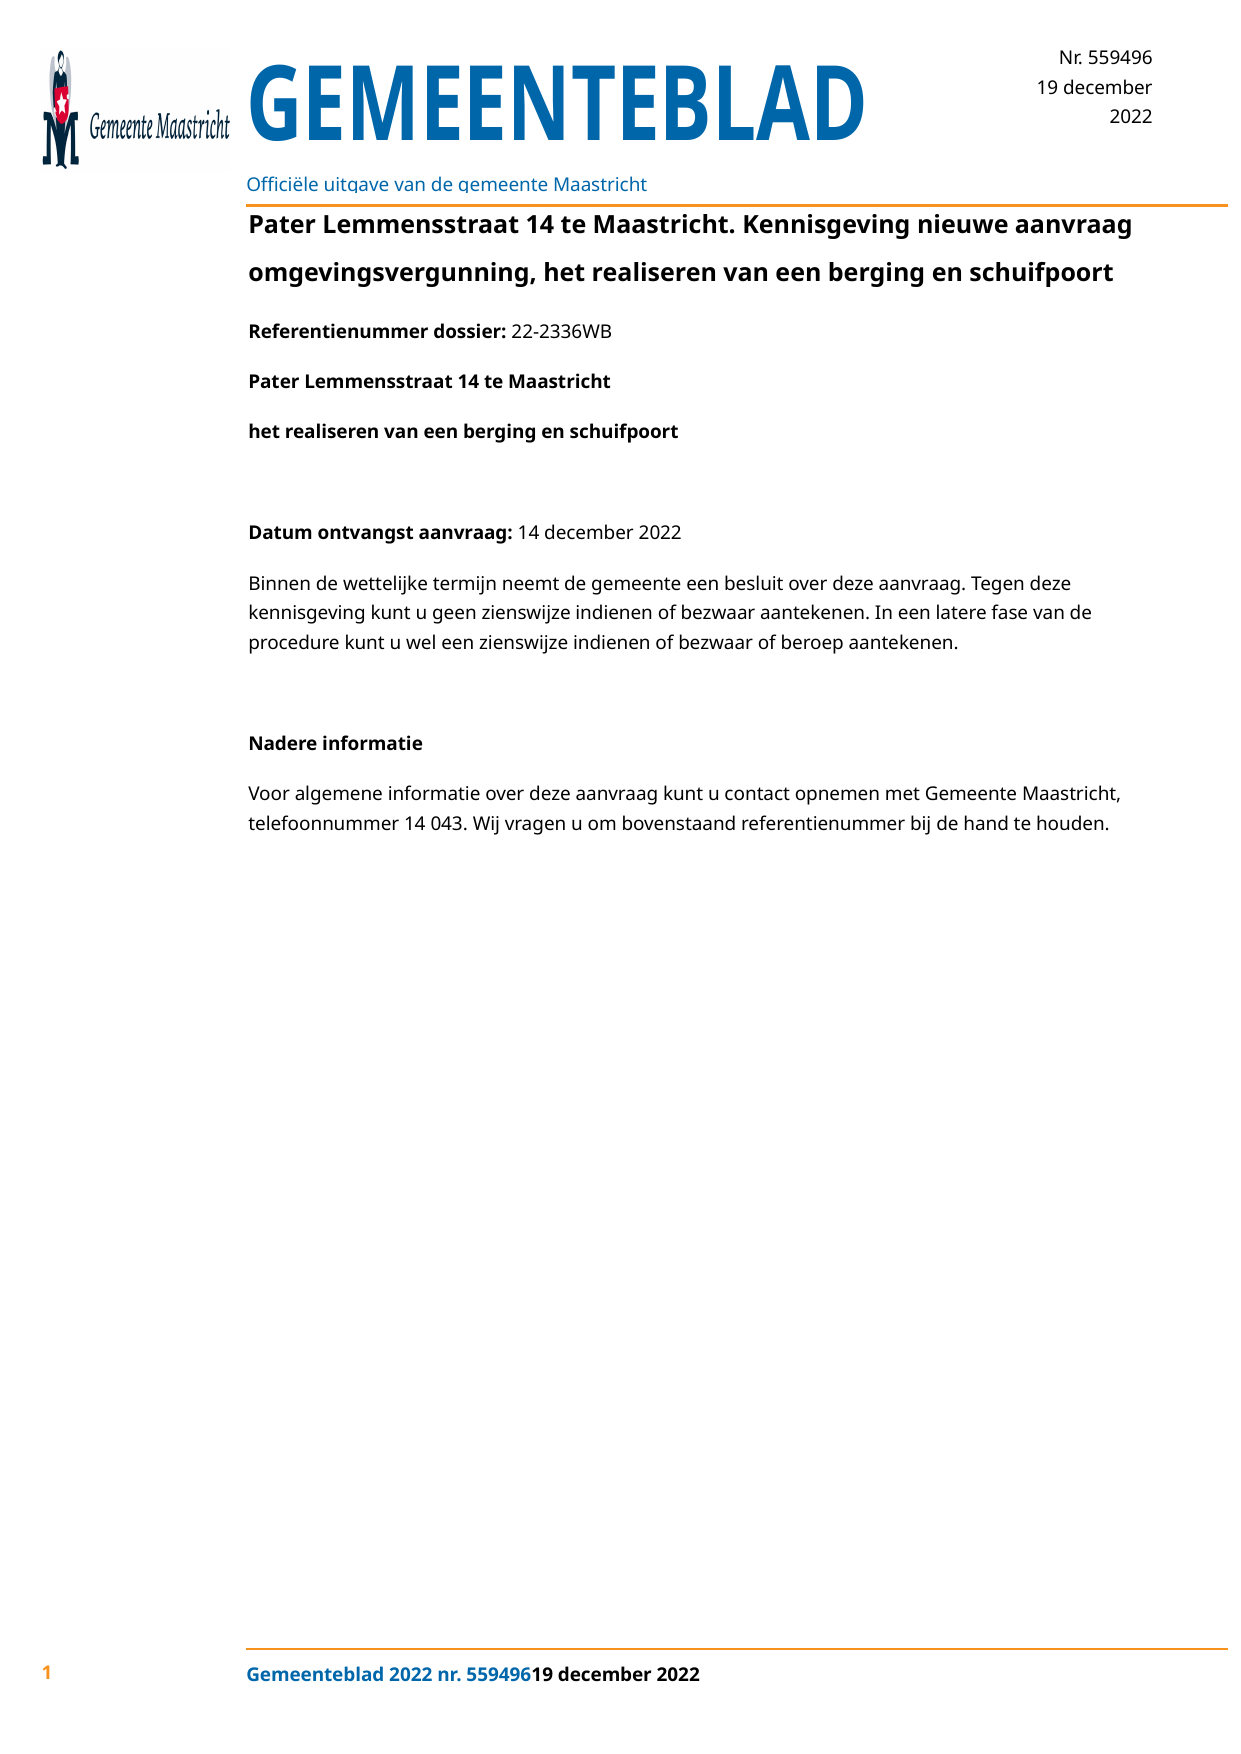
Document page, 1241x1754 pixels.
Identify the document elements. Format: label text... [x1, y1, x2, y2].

text Referentienummer dossier: 22-2336WB [248, 318, 1152, 344]
text Voor algemene informatie over deze aanvraag kunt u contact opnemen met Gemeente Maastricht, telefoonnummer 14 043. Wij vragen u om bovenstaand referentienummer bij de hand te houden. [248, 780, 1152, 836]
text Pater Lemmensstraat 14 te Maastricht. Kennisgeving nieuwe aanvraag omgevingsvergunning, het realiseren van een berging en schuifpoort [248, 207, 1152, 288]
text Pater Lemmensstraat 14 te Maastricht [248, 368, 1152, 394]
picture [41, 47, 231, 172]
text Datum ontvangst aanvraag: 14 december 2022 [248, 519, 1152, 545]
text Nadere informatie [248, 730, 1152, 756]
text Binnen de wettelijke termijn neemt de gemeente een besluit over deze aanvraag. Tegen deze kennisgeving kunt u geen zienswijze indienen of bezwaar aantekenen. In een latere fase van de procedure kunt u wel een zienswijze indienen of bezwaar of beroep aantekenen. [248, 570, 1152, 655]
text het realiseren van een berging en schuifpoort [248, 419, 1152, 444]
